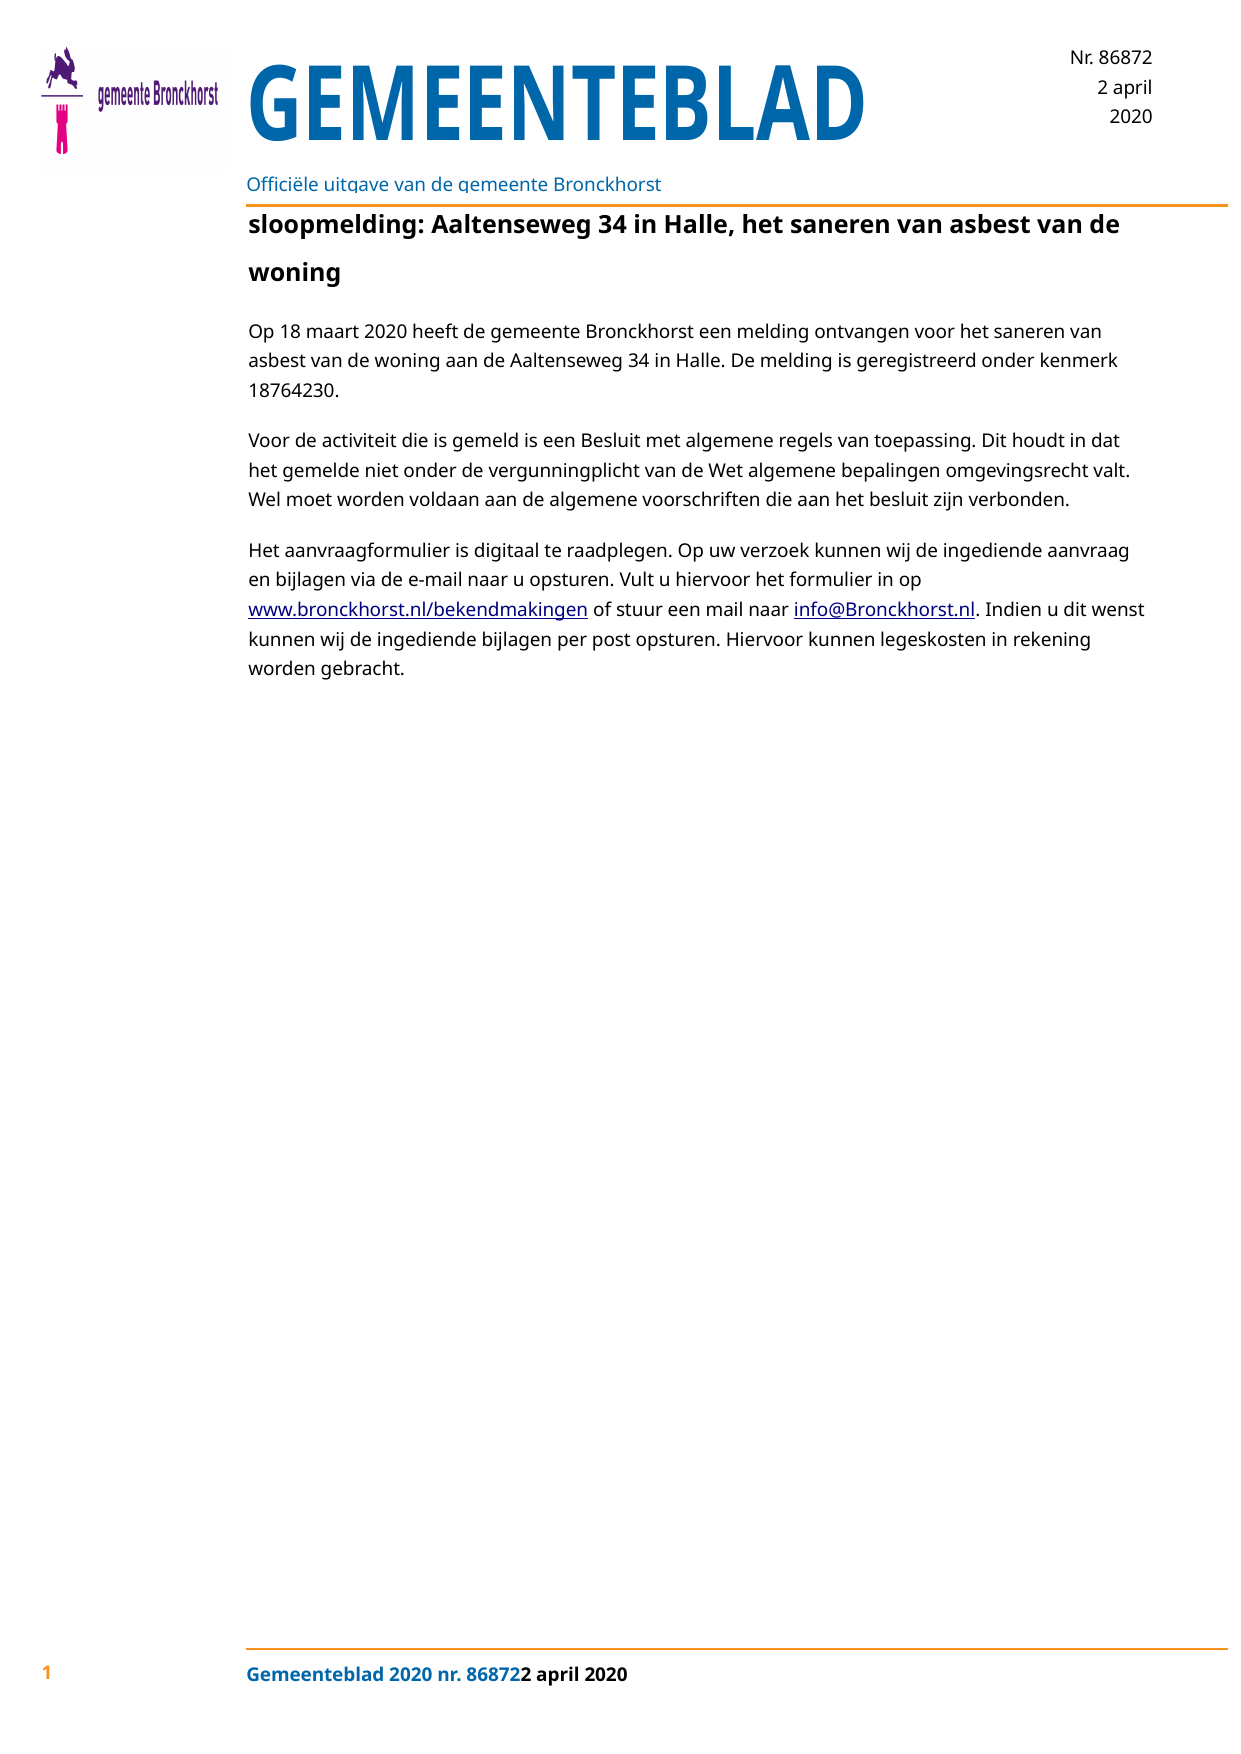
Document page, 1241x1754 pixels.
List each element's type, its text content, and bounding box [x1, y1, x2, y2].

text Op 18 maart 2020 heeft de gemeente Bronckhorst een melding ontvangen voor het saneren van asbest van de woning aan de Aaltenseweg 34 in Halle. De melding is geregistreerd onder kenmerk 18764230. [248, 318, 1152, 403]
text Het aanvraagformulier is digitaal te raadplegen. Op uw verzoek kunnen wij de ingediende aanvraag en bijlagen via de e-mail naar u opsturen. Vult u hiervoor het formulier in op www.bronckhorst.nl/bekendmakingen of stuur een mail naar info@Bronckhorst.nl. Indien u dit wenst kunnen wij de ingediende bijlagen per post opsturen. Hiervoor kunnen legeskosten in rekening worden gebracht. [248, 537, 1152, 681]
picture [41, 47, 231, 172]
text Voor de activiteit die is gemeld is een Besluit met algemene regels van toepassing. Dit houdt in dat het gemelde niet onder de vergunningplicht van de Wet algemene bepalingen omgevingsrecht valt. Wel moet worden voldaan aan de algemene voorschriften die aan het besluit zijn verbonden. [248, 427, 1152, 512]
text sloopmelding: Aaltenseweg 34 in Halle, het saneren van asbest van de woning [248, 207, 1152, 288]
